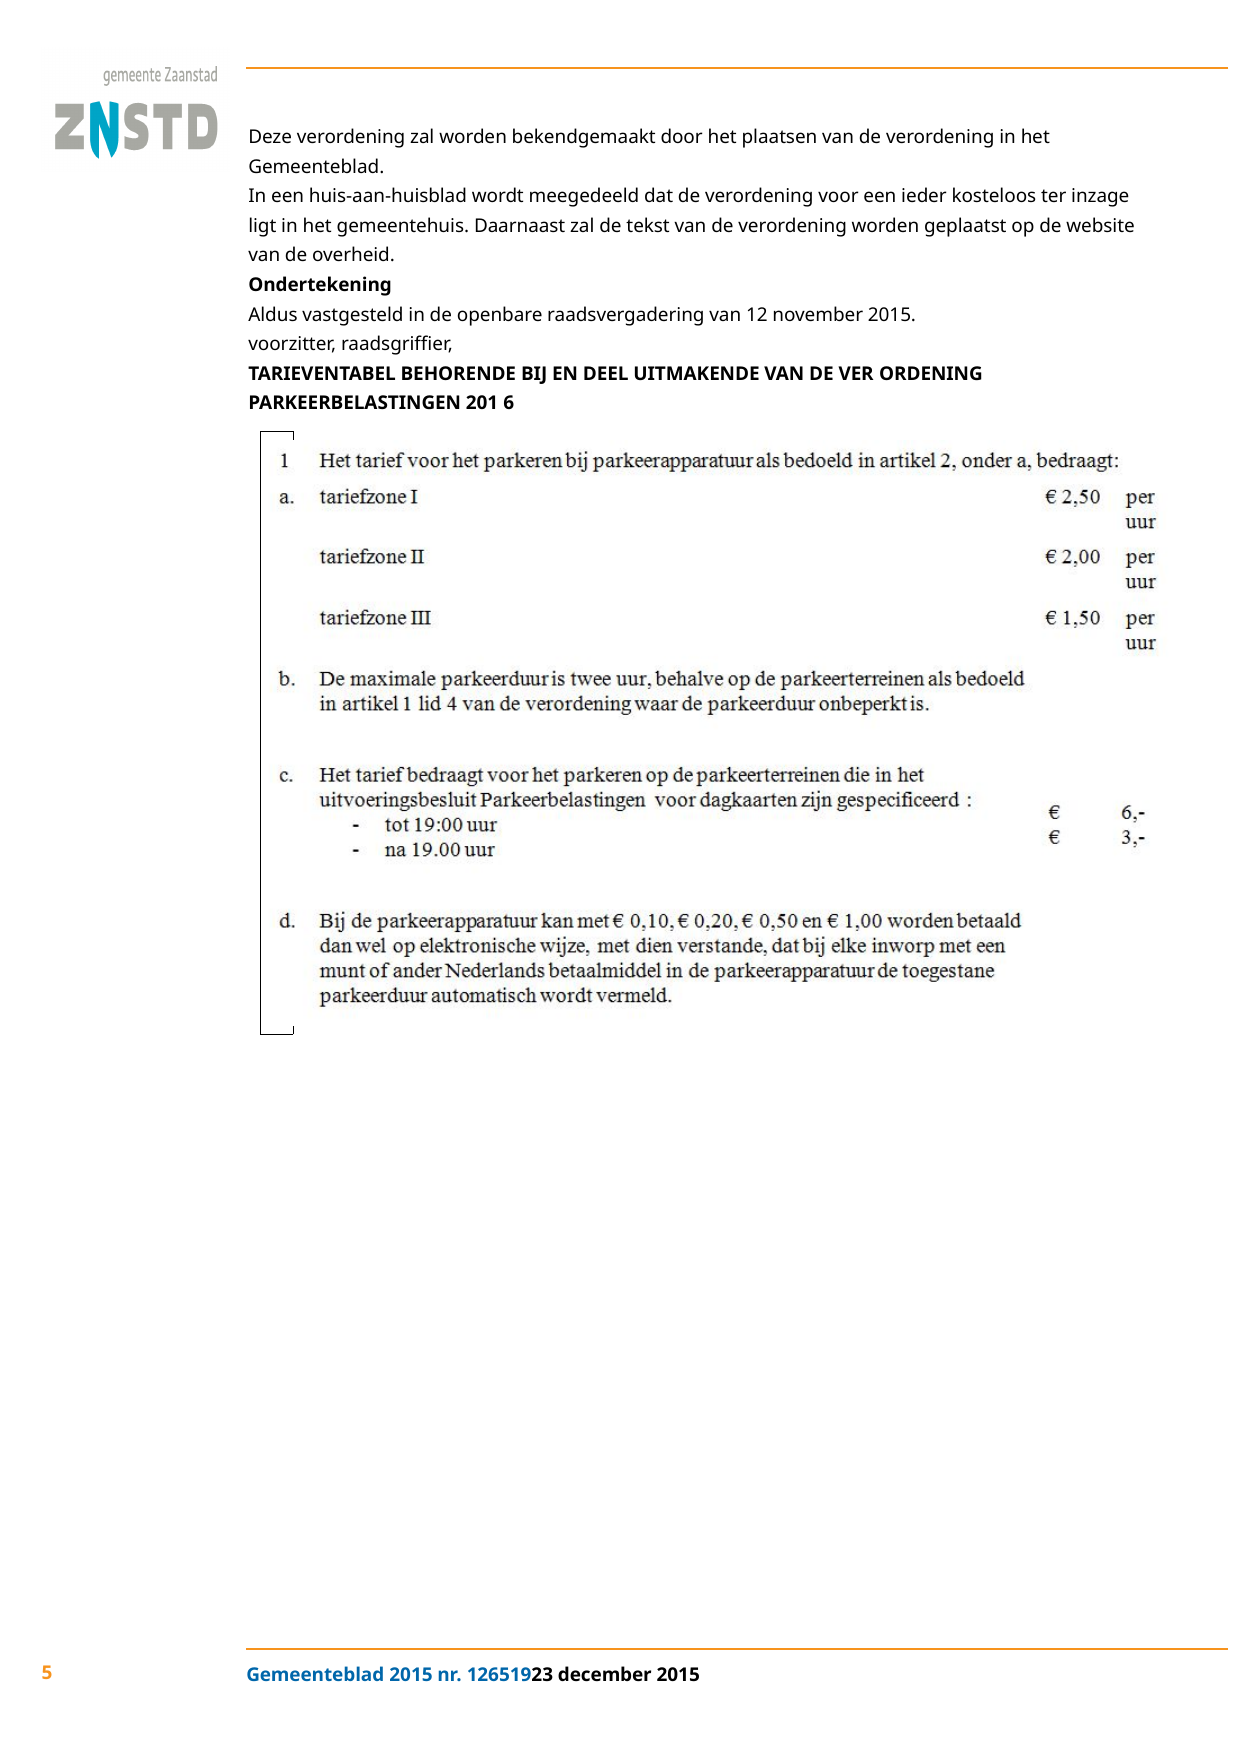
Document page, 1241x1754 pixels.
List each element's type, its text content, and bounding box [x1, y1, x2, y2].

picture [268, 440, 1173, 1026]
text voorzitter, raadsgriffier, [248, 330, 1152, 356]
picture [41, 47, 231, 172]
text Deze verordening zal worden bekendgemaakt door het plaatsen van de verordening in het Gemeenteblad. [248, 123, 1152, 178]
text In een huis-aan-huisblad wordt meegedeeld dat de verordening voor een ieder kosteloos ter inzage ligt in het gemeentehuis. Daarnaast zal de tekst van de verordening worden geplaatst op de website van de overheid. [248, 182, 1152, 267]
text Ondertekening [248, 271, 1152, 297]
text Aldus vastgesteld in de openbare raadsvergadering van 12 november 2015. [248, 301, 1152, 326]
text TARIEVENTABEL BEHORENDE BIJ EN DEEL UITMAKENDE VAN DE VER ORDENING PARKEERBELASTINGEN 201 6 [248, 360, 1152, 415]
